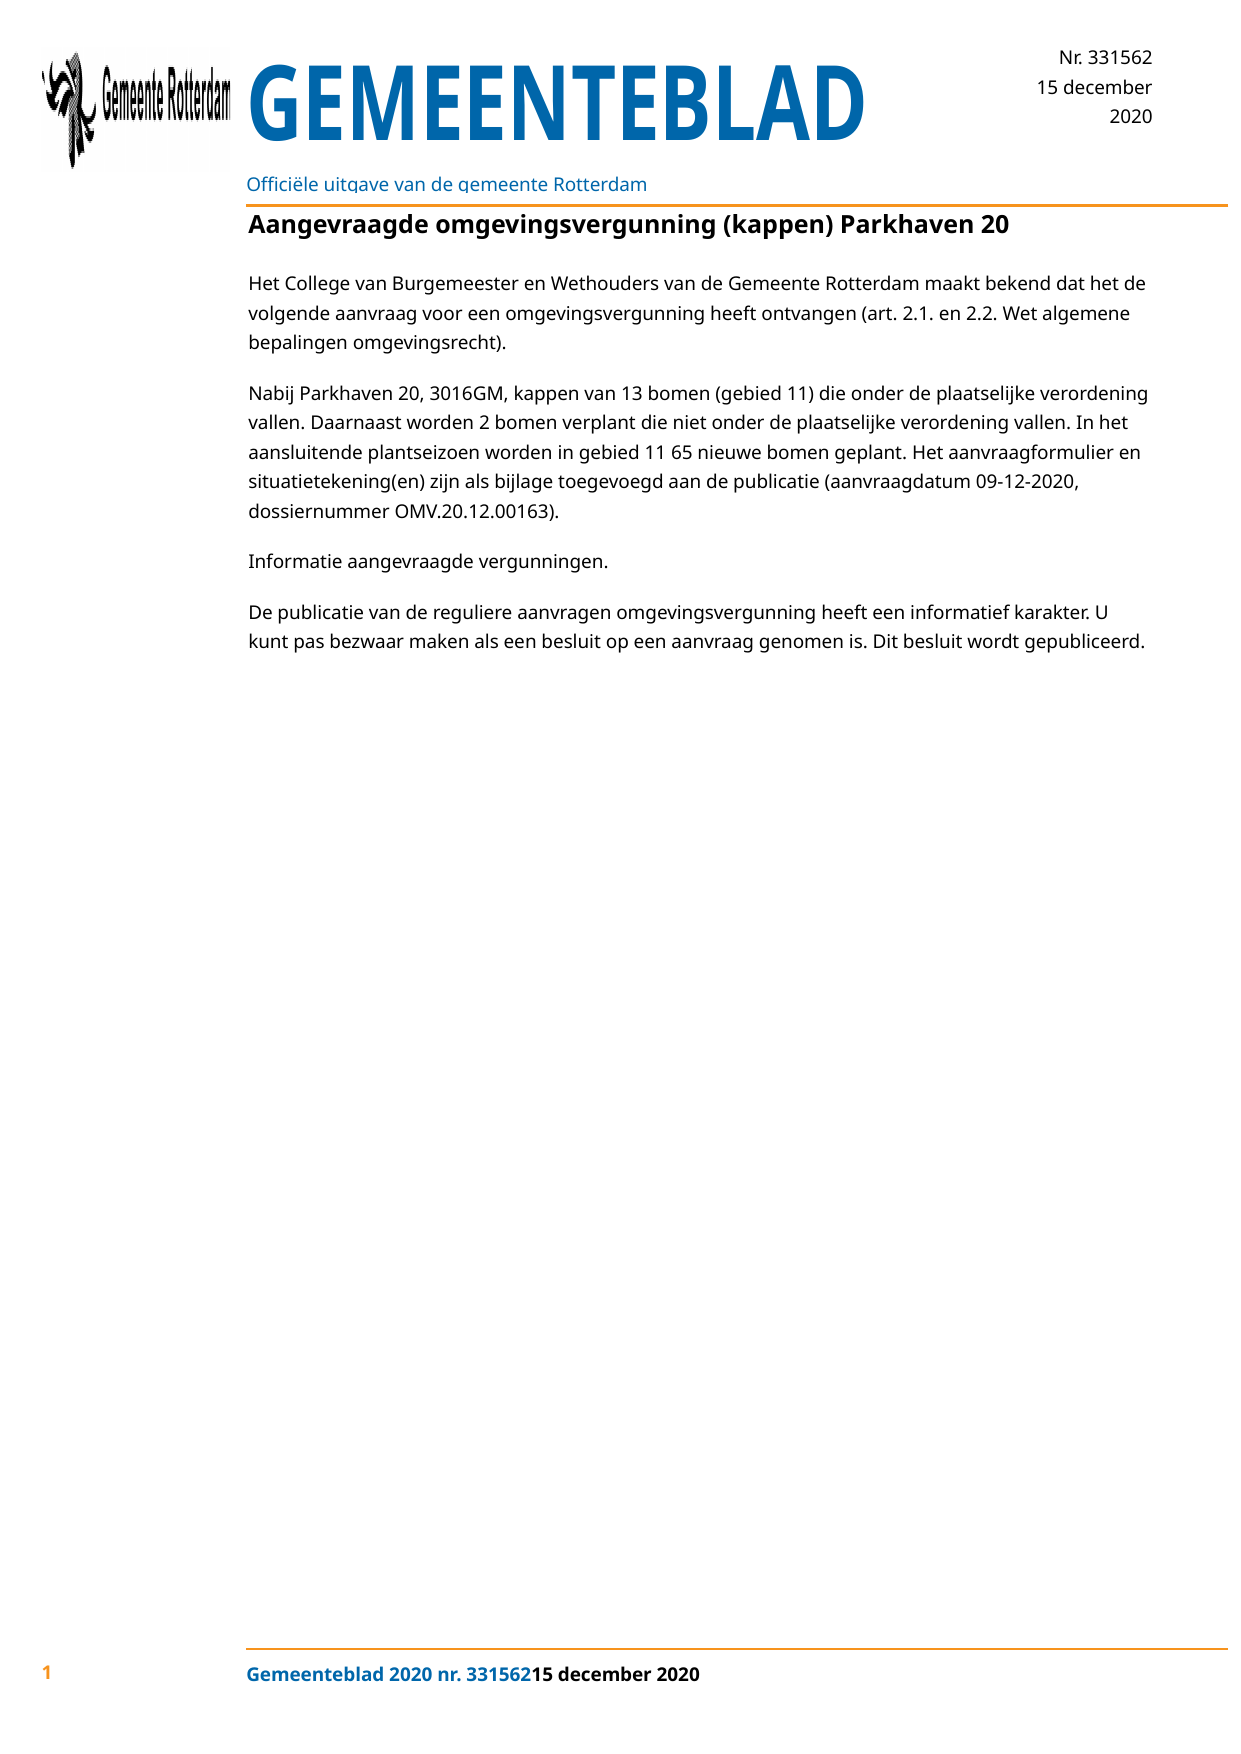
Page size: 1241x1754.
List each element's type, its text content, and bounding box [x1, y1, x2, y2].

text Nabij Parkhaven 20, 3016GM, kappen van 13 bomen (gebied 11) die onder de plaatselijke verordening vallen. Daarnaast worden 2 bomen verplant die niet onder de plaatselijke verordening vallen. In het aansluitende plantseizoen worden in gebied 11 65 nieuwe bomen geplant. Het aanvraagformulier en situatietekening(en) zijn als bijlage toegevoegd aan de publicatie (aanvraagdatum 09-12-2020, dossiernummer OMV.20.12.00163). [248, 380, 1152, 524]
text Aangevraagde omgevingsvergunning (kappen) Parkhaven 20 [248, 207, 1152, 241]
text De publicatie van de reguliere aanvragen omgevingsvergunning heeft een informatief karakter. U kunt pas bezwaar maken als een besluit op een aanvraag genomen is. Dit besluit wordt gepubliceerd. [248, 599, 1152, 654]
picture [41, 47, 231, 172]
text Informatie aangevraagde vergunningen. [248, 549, 1152, 574]
text Het College van Burgemeester en Wethouders van de Gemeente Rotterdam maakt bekend dat het de volgende aanvraag voor een omgevingsvergunning heeft ontvangen (art. 2.1. en 2.2. Wet algemene bepalingen omgevingsrecht). [248, 270, 1152, 355]
